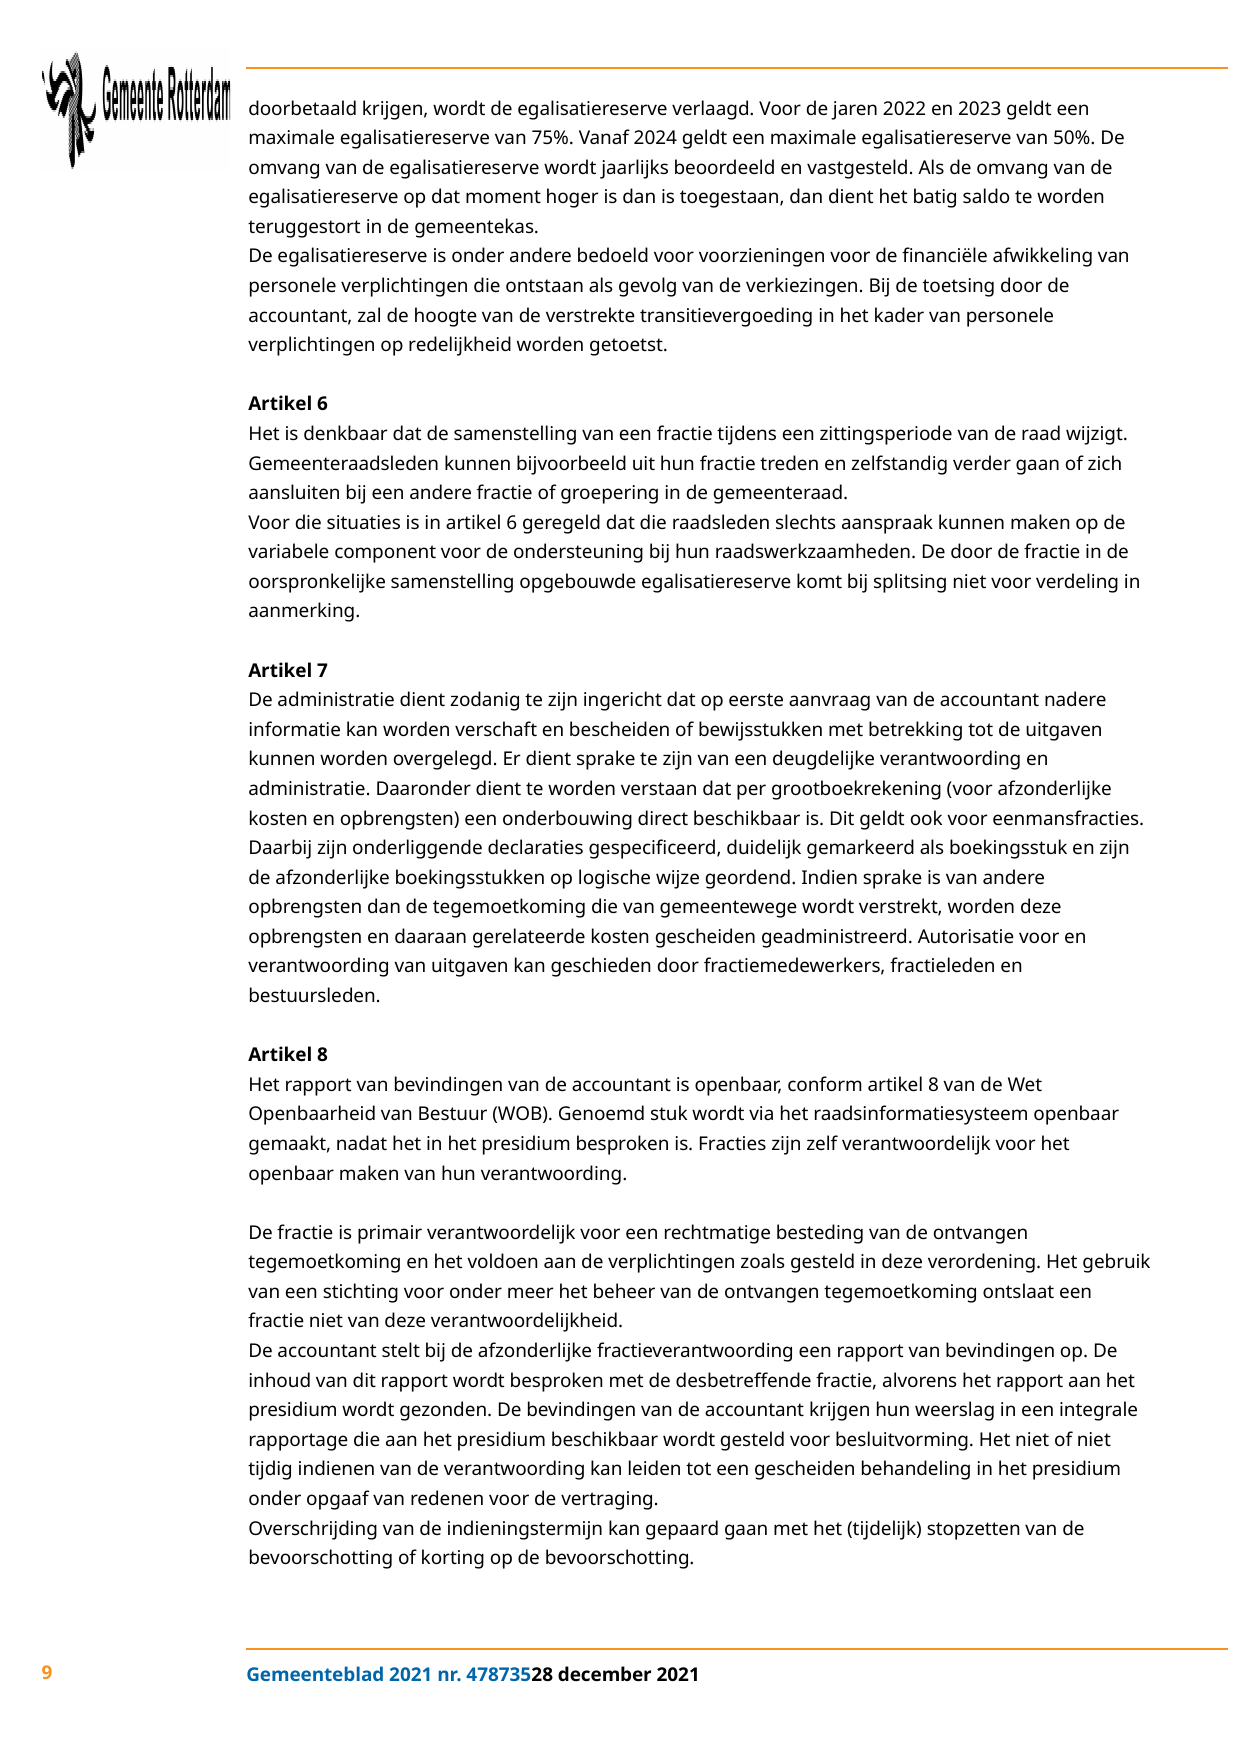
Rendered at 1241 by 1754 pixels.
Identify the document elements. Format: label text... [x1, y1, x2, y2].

text Overschrijding van de indieningstermijn kan gepaard gaan met het (tijdelijk) stopzetten van de bevoorschotting of korting op de bevoorschotting. [248, 1515, 1152, 1570]
text Artikel 6 [248, 391, 1152, 416]
text De accountant stelt bij de afzonderlijke fractieverantwoording een rapport van bevindingen op. De inhoud van dit rapport wordt besproken met de desbetreffende fractie, alvorens het rapport aan het presidium wordt gezonden. De bevindingen van de accountant krijgen hun weerslag in een integrale rapportage die aan het presidium beschikbaar wordt gesteld voor besluitvorming. Het niet of niet tijdig indienen van de verantwoording kan leiden tot een gescheiden behandeling in het presidium onder opgaaf van redenen voor de vertraging. [248, 1337, 1152, 1511]
text Artikel 8 [248, 1041, 1152, 1067]
picture [41, 47, 231, 172]
text doorbetaald krijgen, wordt de egalisatiereserve verlaagd. Voor de jaren 2022 en 2023 geldt een maximale egalisatiereserve van 75%. Vanaf 2024 geldt een maximale egalisatiereserve van 50%. De omvang van de egalisatiereserve wordt jaarlijks beoordeeld en vastgesteld. Als de omvang van de egalisatiereserve op dat moment hoger is dan is toegestaan, dan dient het batig saldo te worden teruggestort in de gemeentekas. [248, 95, 1152, 239]
text Het is denkbaar dat de samenstelling van een fractie tijdens een zittingsperiode van de raad wijzigt. Gemeenteraadsleden kunnen bijvoorbeeld uit hun fractie treden en zelfstandig verder gaan of zich aansluiten bij een andere fractie of groepering in de gemeenteraad. [248, 420, 1152, 505]
text Voor die situaties is in artikel 6 geregeld dat die raadsleden slechts aanspraak kunnen maken op de variabele component voor de ondersteuning bij hun raadswerkzaamheden. De door de fractie in de oorspronkelijke samenstelling opgebouwde egalisatiereserve komt bij splitsing niet voor verdeling in aanmerking. [248, 509, 1152, 623]
text Artikel 7 [248, 657, 1152, 683]
text De egalisatiereserve is onder andere bedoeld voor voorzieningen voor de financiële afwikkeling van personele verplichtingen die ontstaan als gevolg van de verkiezingen. Bij de toetsing door de accountant, zal de hoogte van de verstrekte transitievergoeding in het kader van personele verplichtingen op redelijkheid worden getoetst. [248, 243, 1152, 357]
text Daarbij zijn onderliggende declaraties gespecificeerd, duidelijk gemarkeerd als boekingsstuk en zijn de afzonderlijke boekingsstukken op logische wijze geordend. Indien sprake is van andere opbrengsten dan de tegemoetkoming die van gemeentewege wordt verstrekt, worden deze opbrengsten en daaraan gerelateerde kosten gescheiden geadministreerd. Autorisatie voor en verantwoording van uitgaven kan geschieden door fractiemedewerkers, fractieleden en bestuursleden. [248, 834, 1152, 1008]
text De fractie is primair verantwoordelijk voor een rechtmatige besteding van de ontvangen tegemoetkoming en het voldoen aan de verplichtingen zoals gesteld in deze verordening. Het gebruik van een stichting voor onder meer het beheer van de ontvangen tegemoetkoming ontslaat een fractie niet van deze verantwoordelijkheid. [248, 1219, 1152, 1333]
text Het rapport van bevindingen van de accountant is openbaar, conform artikel 8 van de Wet Openbaarheid van Bestuur (WOB). Genoemd stuk wordt via het raadsinformatiesysteem openbaar gemaakt, nadat het in het presidium besproken is. Fracties zijn zelf verantwoordelijk voor het openbaar maken van hun verantwoording. [248, 1071, 1152, 1186]
text De administratie dient zodanig te zijn ingericht dat op eerste aanvraag van de accountant nadere informatie kan worden verschaft en bescheiden of bewijsstukken met betrekking tot de uitgaven kunnen worden overgelegd. Er dient sprake te zijn van een deugdelijke verantwoording en administratie. Daaronder dient te worden verstaan dat per grootboekrekening (voor afzonderlijke kosten en opbrengsten) een onderbouwing direct beschikbaar is. Dit geldt ook voor eenmansfracties. [248, 686, 1152, 831]
